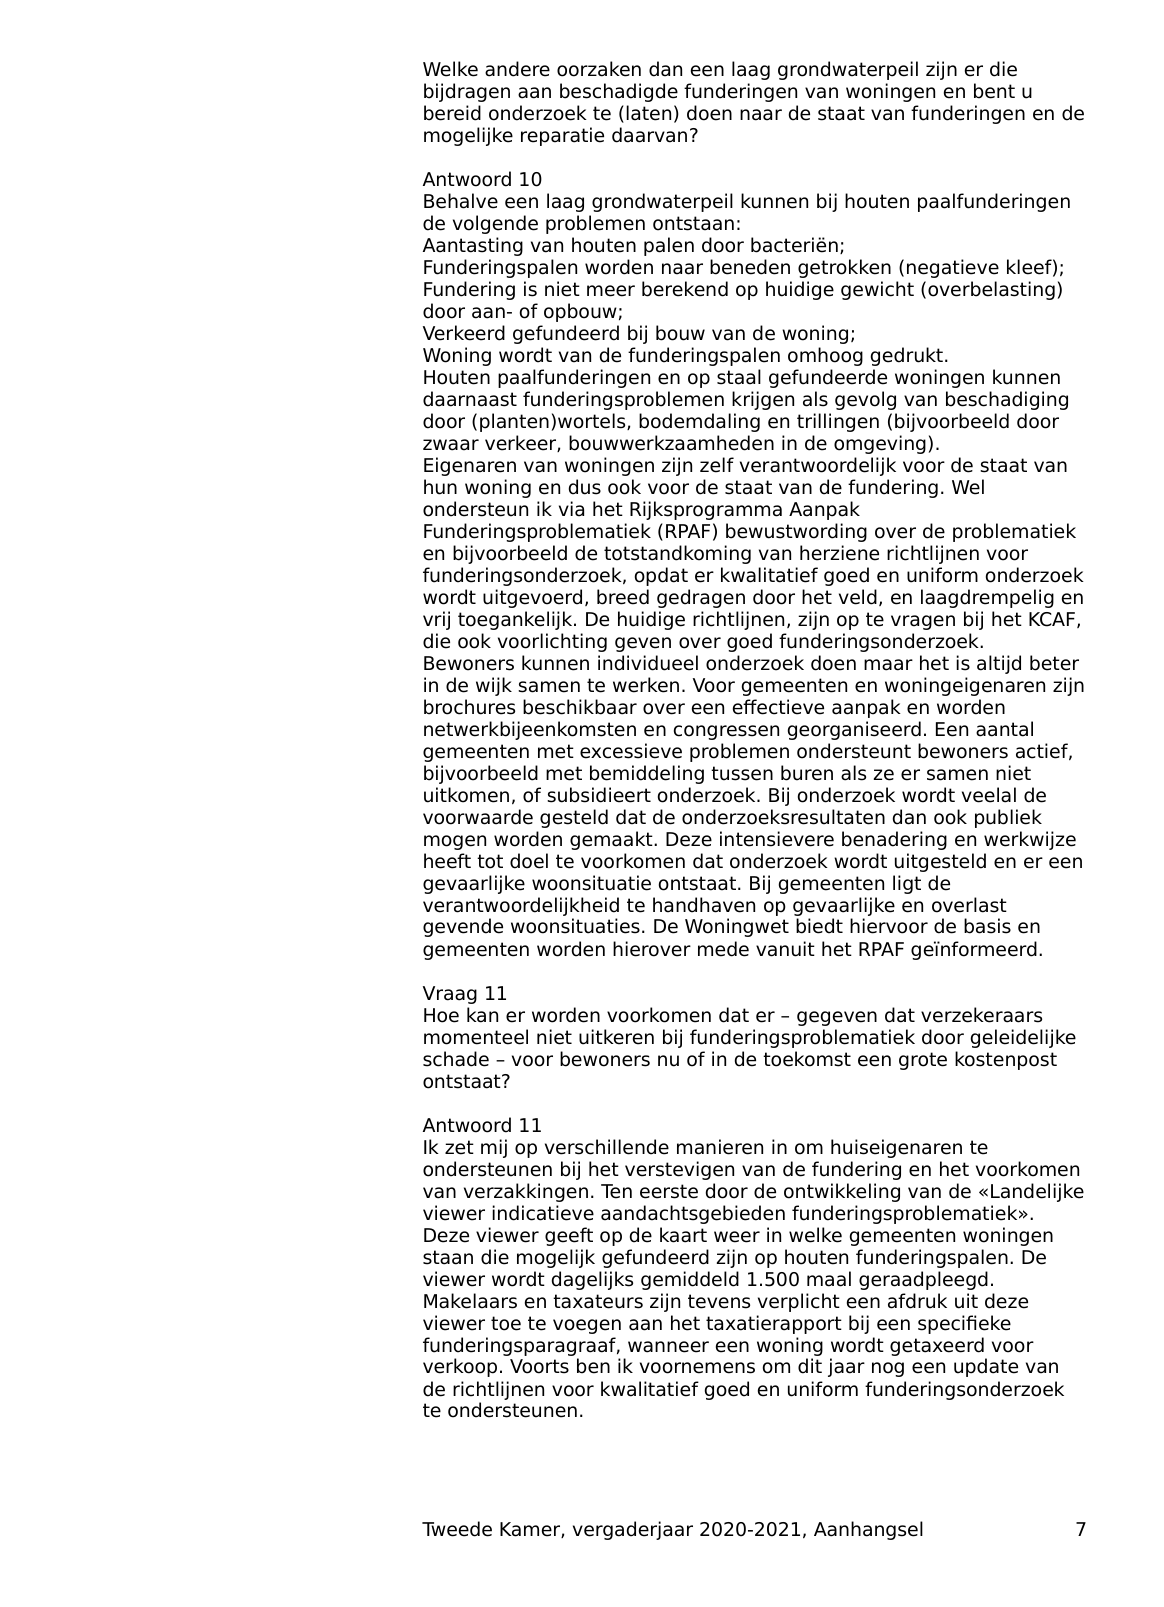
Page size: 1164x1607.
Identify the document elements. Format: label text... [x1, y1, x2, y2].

text Woning wordt van de funderingspalen omhoog gedrukt. [422, 345, 1087, 367]
text Houten paalfunderingen en op staal gefundeerde woningen kunnen daarnaast funderingsproblemen krijgen als gevolg van beschadiging door (planten)wortels, bodemdaling en trillingen (bijvoorbeeld door zwaar verkeer, bouwwerkzaamheden in de omgeving). [422, 367, 1087, 455]
text Vraag 11 [422, 983, 1087, 1004]
text Antwoord 11 [422, 1115, 1087, 1137]
text Antwoord 10 [422, 169, 1087, 191]
text Aantasting van houten palen door bacteriën; [422, 235, 1087, 257]
text Ik zet mij op verschillende manieren in om huiseigenaren te ondersteunen bij het verstevigen van de fundering en het voorkomen van verzakkingen. Ten eerste door de ontwikkeling van de «Landelijke viewer indicatieve aandachtsgebieden funderingsproblematiek». Deze viewer geeft op de kaart weer in welke gemeenten woningen staan die mogelijk gefundeerd zijn op houten funderingspalen. De viewer wordt dagelijks gemiddeld 1.500 maal geraadpleegd. Makelaars en taxateurs zijn tevens verplicht een afdruk uit deze viewer toe te voegen aan het taxatierapport bij een specifieke funderingsparagraaf, wanneer een woning wordt getaxeerd voor verkoop. Voorts ben ik voornemens om dit jaar nog een update van de richtlijnen voor kwalitatief goed en uniform funderingsonderzoek te ondersteunen. [422, 1137, 1087, 1422]
text Verkeerd gefundeerd bij bouw van de woning; [422, 323, 1087, 345]
text Behalve een laag grondwaterpeil kunnen bij houten paalfunderingen de volgende problemen ontstaan: [422, 191, 1087, 235]
text Hoe kan er worden voorkomen dat er – gegeven dat verzekeraars momenteel niet uitkeren bij funderingsproblematiek door geleidelijke schade – voor bewoners nu of in de toekomst een grote kostenpost ontstaat? [422, 1004, 1087, 1092]
text Eigenaren van woningen zijn zelf verantwoordelijk voor de staat van hun woning en dus ook voor de staat van de fundering. Wel ondersteun ik via het Rijksprogramma Aanpak Funderingsproblematiek (RPAF) bewustwording over de problematiek en bijvoorbeeld de totstandkoming van herziene richtlijnen voor funderingsonderzoek, opdat er kwalitatief goed en uniform onderzoek wordt uitgevoerd, breed gedragen door het veld, en laagdrempelig en vrij toegankelijk. De huidige richtlijnen, zijn op te vragen bij het KCAF, die ook voorlichting geven over goed funderingsonderzoek. [422, 455, 1087, 653]
text Fundering is niet meer berekend op huidige gewicht (overbelasting) door aan- of opbouw; [422, 279, 1087, 323]
text Welke andere oorzaken dan een laag grondwaterpeil zijn er die bijdragen aan beschadigde funderingen van woningen en bent u bereid onderzoek te (laten) doen naar de staat van funderingen en de mogelijke reparatie daarvan? [422, 59, 1087, 147]
text Funderingspalen worden naar beneden getrokken (negatieve kleef); [422, 257, 1087, 279]
text Bewoners kunnen individueel onderzoek doen maar het is altijd beter in de wijk samen te werken. Voor gemeenten en woningeigenaren zijn brochures beschikbaar over een effectieve aanpak en worden netwerkbijeenkomsten en congressen georganiseerd. Een aantal gemeenten met excessieve problemen ondersteunt bewoners actief, bijvoorbeeld met bemiddeling tussen buren als ze er samen niet uitkomen, of subsidieert onderzoek. Bij onderzoek wordt veelal de voorwaarde gesteld dat de onderzoeksresultaten dan ook publiek mogen worden gemaakt. Deze intensievere benadering en werkwijze heeft tot doel te voorkomen dat onderzoek wordt uitgesteld en er een gevaarlijke woonsituatie ontstaat. Bij gemeenten ligt de verantwoordelijkheid te handhaven op gevaarlijke en overlast gevende woonsituaties. De Woningwet biedt hiervoor de basis en gemeenten worden hierover mede vanuit het RPAF geïnformeerd. [422, 653, 1087, 960]
